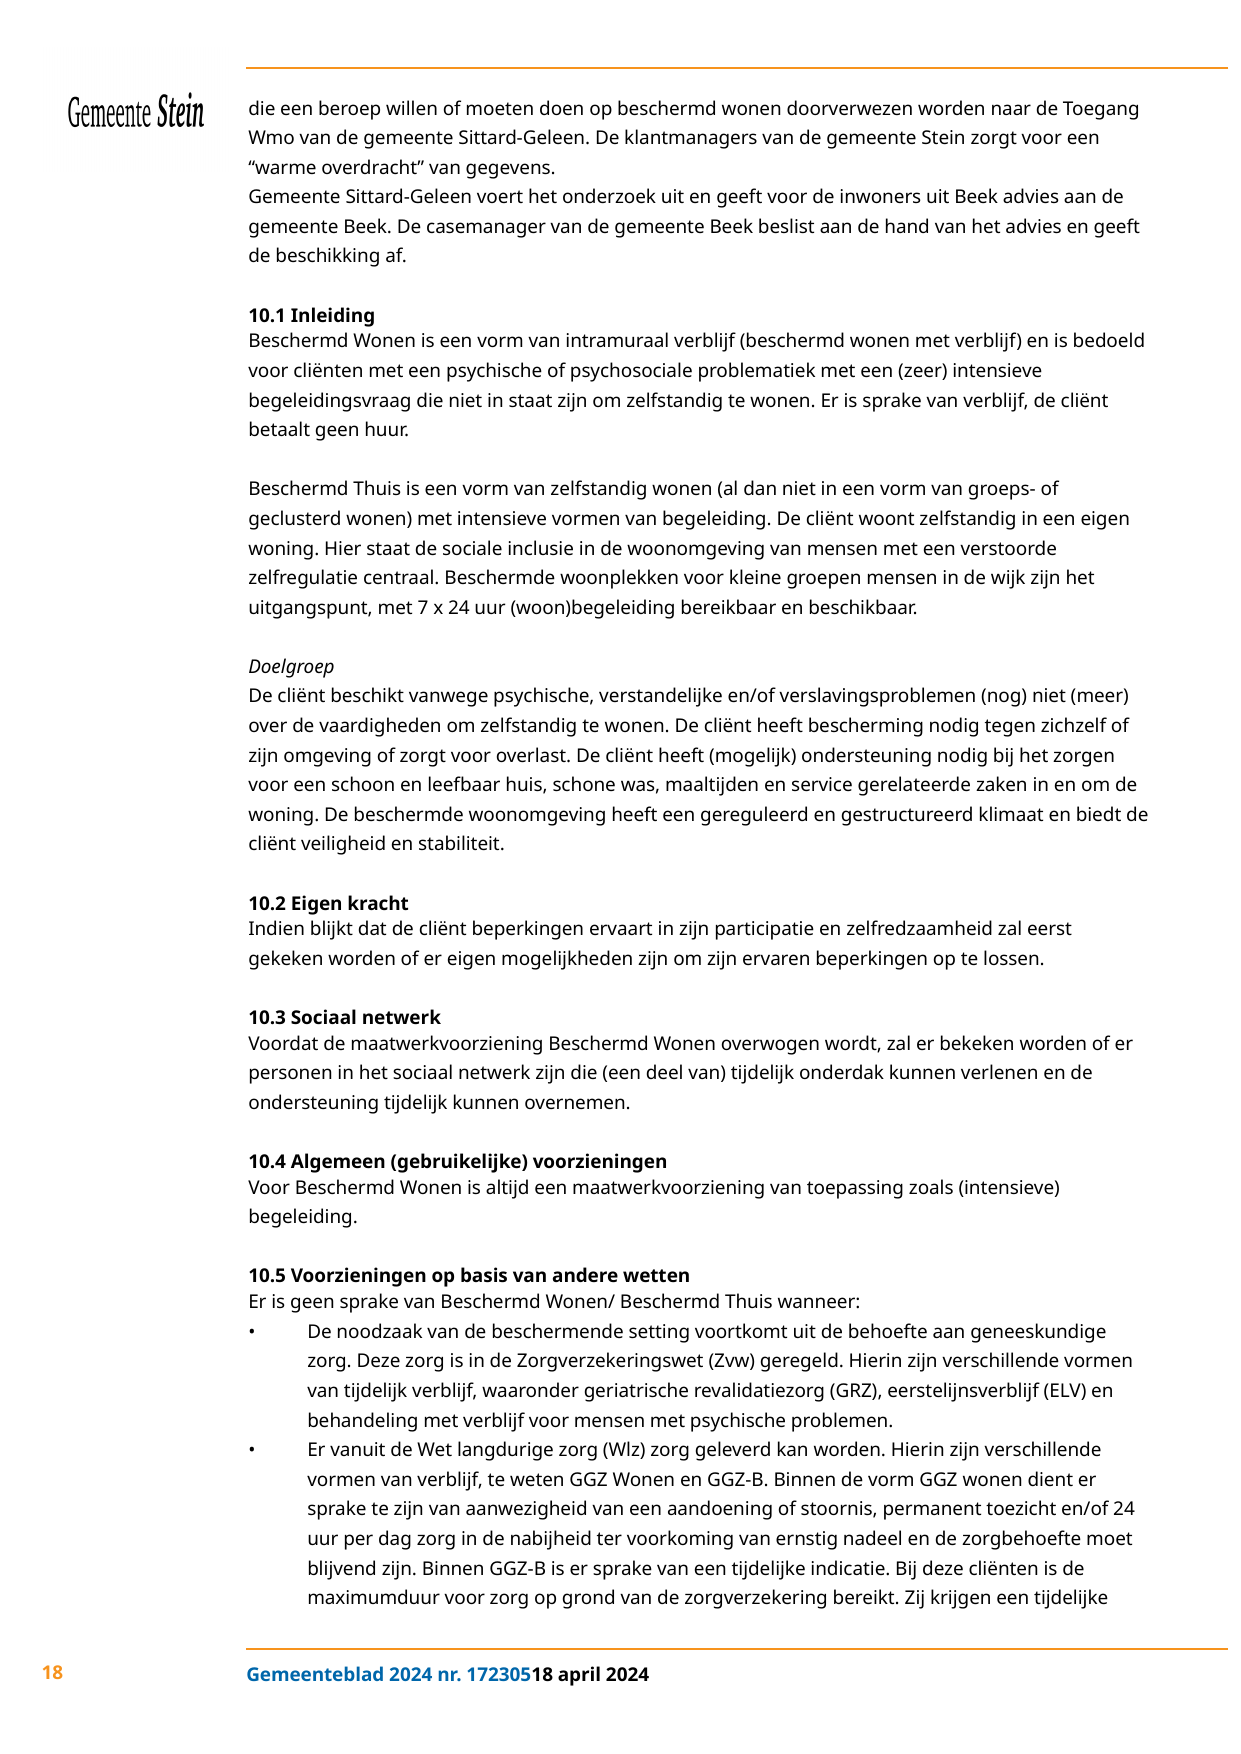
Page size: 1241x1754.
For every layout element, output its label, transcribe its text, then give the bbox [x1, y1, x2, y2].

text Voordat de maatwerkvoorziening Beschermd Wonen overwogen wordt, zal er bekeken worden of er personen in het sociaal netwerk zijn die (een deel van) tijdelijk onderdak kunnen verlenen en de ondersteuning tijdelijk kunnen overnemen. [248, 1030, 1152, 1115]
list Er vanuit de Wet langdurige zorg (Wlz) zorg geleverd kan worden. Hierin zijn verschillende vormen van verblijf, te weten GGZ Wonen en GGZ-B. Binnen de vorm GGZ wonen dient er sprake te zijn van aanwezigheid van een aandoening of stoornis, permanent toezicht en/of 24 uur per dag zorg in de nabijheid ter voorkoming van ernstig nadeel en de zorgbehoefte moet blijvend zijn. Binnen GGZ-B is er sprake van een tijdelijke indicatie. Bij deze cliënten is de maximumduur voor zorg op grond van de zorgverzekering bereikt. Zij krijgen een tijdelijke [248, 1436, 1152, 1610]
text 10.3 Sociaal netwerk [248, 1004, 1152, 1030]
text Gemeente Sittard-Geleen voert het onderzoek uit en geeft voor de inwoners uit Beek advies aan de gemeente Beek. De casemanager van de gemeente Beek beslist aan de hand van het advies en geeft de beschikking af. [248, 183, 1152, 268]
text 10.5 Voorzieningen op basis van andere wetten [248, 1263, 1152, 1288]
text Voor Beschermd Wonen is altijd een maatwerkvoorziening van toepassing zoals (intensieve) begeleiding. [248, 1174, 1152, 1229]
text Beschermd Thuis is een vorm van zelfstandig wonen (al dan niet in een vorm van groeps- of geclusterd wonen) met intensieve vormen van begeleiding. De cliënt woont zelfstandig in een eigen woning. Hier staat de sociale inclusie in de woonomgeving van mensen met een verstoorde zelfregulatie centraal. Beschermde woonplekken voor kleine groepen mensen in de wijk zijn het uitgangspunt, met 7 x 24 uur (woon)begeleiding bereikbaar en beschikbaar. [248, 476, 1152, 619]
picture [41, 47, 231, 172]
text Beschermd Wonen is een vorm van intramuraal verblijf (beschermd wonen met verblijf) en is bedoeld voor cliënten met een psychische of psychosociale problematiek met een (zeer) intensieve begeleidingsvraag die niet in staat zijn om zelfstandig te wonen. Er is sprake van verblijf, de cliënt betaalt geen huur. [248, 328, 1152, 442]
text De cliënt beschikt vanwege psychische, verstandelijke en/of verslavingsproblemen (nog) niet (meer) over de vaardigheden om zelfstandig te wonen. De cliënt heeft bescherming nodig tegen zichzelf of zijn omgeving of zorgt voor overlast. De cliënt heeft (mogelijk) ondersteuning nodig bij het zorgen voor een schoon en leefbaar huis, schone was, maaltijden en service gerelateerde zaken in en om de woning. De beschermde woonomgeving heeft een gereguleerd en gestructureerd klimaat en biedt de cliënt veiligheid en stabiliteit. [248, 683, 1152, 856]
text Indien blijkt dat de cliënt beperkingen ervaart in zijn participatie en zelfredzaamheid zal eerst gekeken worden of er eigen mogelijkheden zijn om zijn ervaren beperkingen op te lossen. [248, 915, 1152, 971]
list De noodzaak van de beschermende setting voortkomt uit de behoefte aan geneeskundige zorg. Deze zorg is in de Zorgverzekeringswet (Zvw) geregeld. Hierin zijn verschillende vormen van tijdelijk verblijf, waaronder geriatrische revalidatiezorg (GRZ), eerstelijnsverblijf (ELV) en behandeling met verblijf voor mensen met psychische problemen. [248, 1318, 1152, 1432]
text 10.2 Eigen kracht [248, 890, 1152, 915]
text Er is geen sprake van Beschermd Wonen/ Beschermd Thuis wanneer: [248, 1288, 1152, 1314]
text 10.1 Inleiding [248, 302, 1152, 328]
text die een beroep willen of moeten doen op beschermd wonen doorverwezen worden naar de Toegang Wmo van de gemeente Sittard-Geleen. De klantmanagers van de gemeente Stein zorgt voor een “warme overdracht” van gegevens. [248, 95, 1152, 180]
text Doelgroep [248, 653, 1152, 679]
text 10.4 Algemeen (gebruikelijke) voorzieningen [248, 1148, 1152, 1174]
